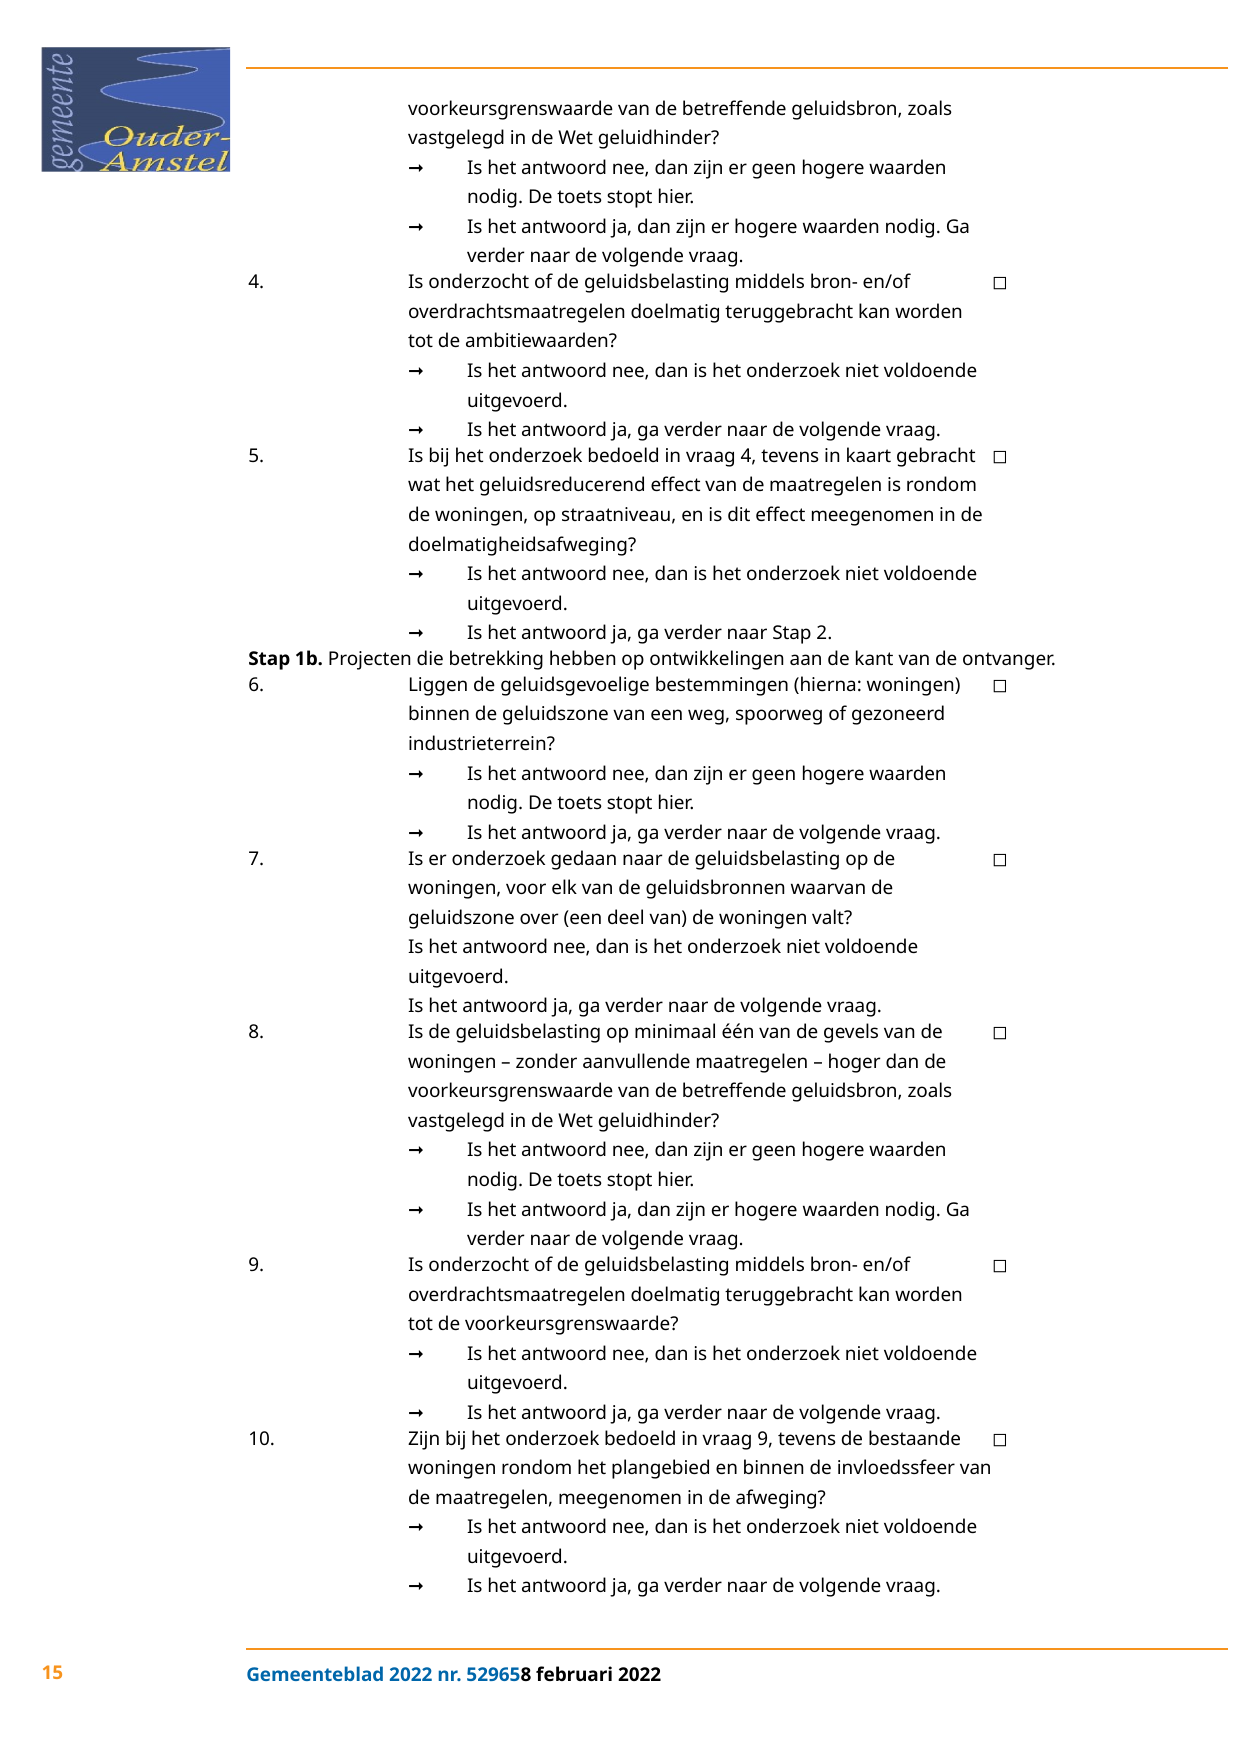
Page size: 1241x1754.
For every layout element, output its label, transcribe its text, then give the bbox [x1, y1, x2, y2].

table_cell [992, 95, 1152, 268]
table_cell ◻ [992, 845, 1152, 1018]
table_cell Is onderzocht of de geluidsbelasting middels bron- en/of overdrachtsmaatregelen doelmatig teruggebracht kan worden tot de ambitiewaarden? Is het antwoord nee, dan is het onderzoek niet voldoende uitgevoerd. Is het antwoord ja, ga verder naar de volgende vraag. [408, 269, 992, 442]
picture [41, 47, 231, 172]
table_cell 6. [248, 671, 408, 845]
table_cell voorkeursgrenswaarde van de betreffende geluidsbron, zoals vastgelegd in de Wet geluidhinder? Is het antwoord nee, dan zijn er geen hogere waarden nodig. De toets stopt hier. Is het antwoord ja, dan zijn er hogere waarden nodig. Ga verder naar de volgende vraag. [408, 95, 992, 268]
table_cell 8. [248, 1018, 408, 1251]
table_cell ◻ [992, 442, 1152, 645]
table_cell Is de geluidsbelasting op minimaal één van de gevels van de woningen – zonder aanvullende maatregelen – hoger dan de voorkeursgrenswaarde van de betreffende geluidsbron, zoals vastgelegd in de Wet geluidhinder? Is het antwoord nee, dan zijn er geen hogere waarden nodig. De toets stopt hier. Is het antwoord ja, dan zijn er hogere waarden nodig. Ga verder naar de volgende vraag. [408, 1018, 992, 1251]
table_cell Is er onderzoek gedaan naar de geluidsbelasting op de woningen, voor elk van de geluidsbronnen waarvan de geluidszone over (een deel van) de woningen valt? Is het antwoord nee, dan is het onderzoek niet voldoende uitgevoerd. Is het antwoord ja, ga verder naar de volgende vraag. [408, 845, 992, 1018]
table_cell Is bij het onderzoek bedoeld in vraag 4, tevens in kaart gebracht wat het geluidsreducerend effect van de maatregelen is rondom de woningen, op straatniveau, en is dit effect meegenomen in de doelmatigheidsafweging? Is het antwoord nee, dan is het onderzoek niet voldoende uitgevoerd. Is het antwoord ja, ga verder naar Stap 2. [408, 442, 992, 645]
table_cell Zijn bij het onderzoek bedoeld in vraag 9, tevens de bestaande woningen rondom het plangebied en binnen de invloedssfeer van de maatregelen, meegenomen in de afweging? Is het antwoord nee, dan is het onderzoek niet voldoende uitgevoerd. Is het antwoord ja, ga verder naar de volgende vraag. [408, 1425, 992, 1598]
table_cell 5. [248, 442, 408, 645]
table_cell ◻ [992, 269, 1152, 442]
table_cell ◻ [992, 1251, 1152, 1425]
table_cell 9. [248, 1251, 408, 1425]
table_cell ◻ [992, 1425, 1152, 1598]
table_cell ◻ [992, 671, 1152, 845]
table_cell Liggen de geluidsgevoelige bestemmingen (hierna: woningen) binnen de geluidszone van een weg, spoorweg of gezoneerd industrieterrein? Is het antwoord nee, dan zijn er geen hogere waarden nodig. De toets stopt hier. Is het antwoord ja, ga verder naar de volgende vraag. [408, 671, 992, 845]
table_cell ◻ [992, 1018, 1152, 1251]
table_cell 4. [248, 269, 408, 442]
table_cell Stap 1b. Projecten die betrekking hebben op ontwikkelingen aan de kant van de ontvanger. [248, 645, 1152, 671]
table_cell Is onderzocht of de geluidsbelasting middels bron- en/of overdrachtsmaatregelen doelmatig teruggebracht kan worden tot de voorkeursgrenswaarde? Is het antwoord nee, dan is het onderzoek niet voldoende uitgevoerd. Is het antwoord ja, ga verder naar de volgende vraag. [408, 1251, 992, 1425]
table_cell [248, 95, 408, 268]
table_cell 7. [248, 845, 408, 1018]
table_cell 10. [248, 1425, 408, 1598]
